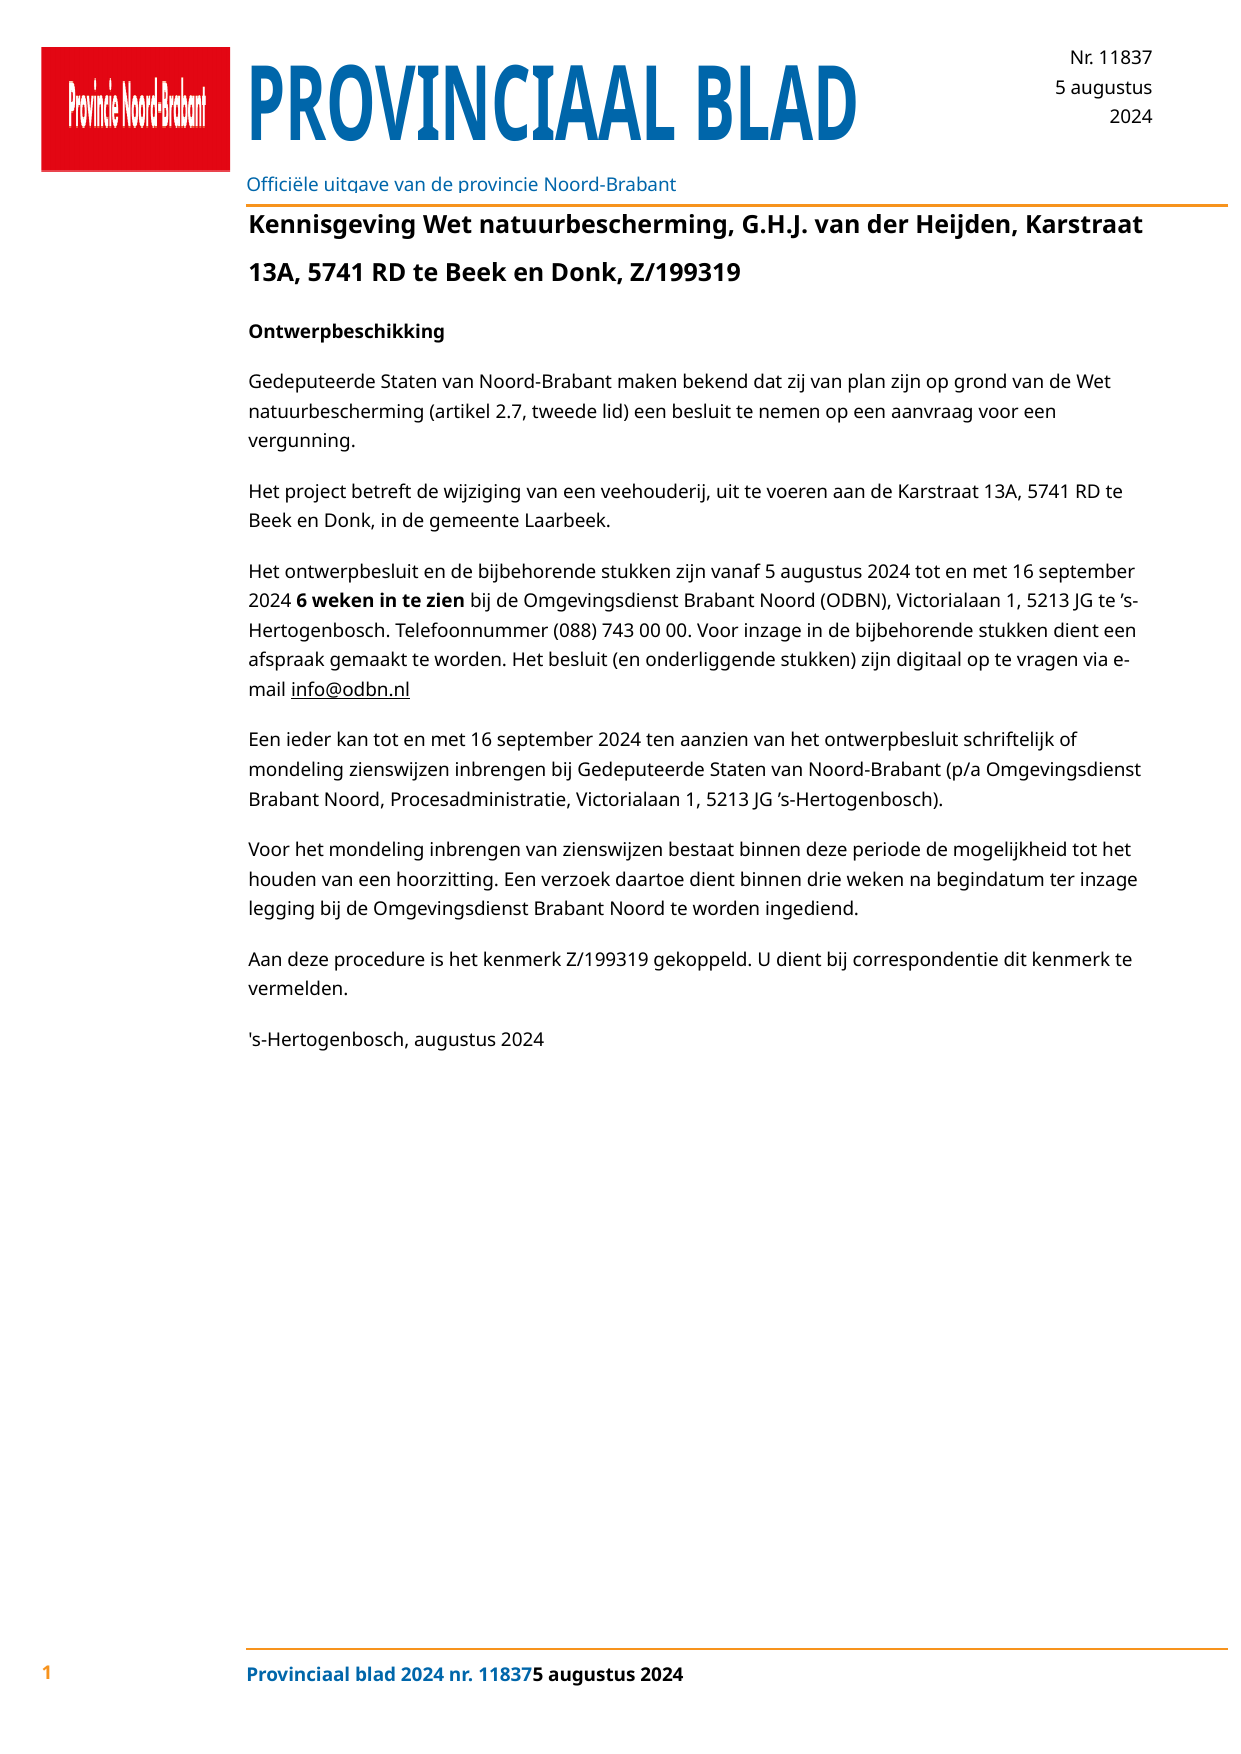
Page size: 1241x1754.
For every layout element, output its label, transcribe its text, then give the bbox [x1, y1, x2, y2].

text Voor het mondeling inbrengen van zienswijzen bestaat binnen deze periode de mogelijkheid tot het houden van een hoorzitting. Een verzoek daartoe dient binnen drie weken na begindatum ter inzage legging bij de Omgevingsdienst Brabant Noord te worden ingediend. [248, 836, 1152, 921]
picture [41, 47, 231, 172]
text Een ieder kan tot en met 16 september 2024 ten aanzien van het ontwerpbesluit schriftelijk of mondeling zienswijzen inbrengen bij Gedeputeerde Staten van Noord-Brabant (p/a Omgevingsdienst Brabant Noord, Procesadministratie, Victorialaan 1, 5213 JG ’s-Hertogenbosch). [248, 727, 1152, 812]
text Ontwerpbeschikking [248, 318, 1152, 344]
text 's-Hertogenbosch, augustus 2024 [248, 1026, 1152, 1052]
text Gedeputeerde Staten van Noord-Brabant maken bekend dat zij van plan zijn op grond van de Wet natuurbescherming (artikel 2.7, tweede lid) een besluit te nemen op een aanvraag voor een vergunning. [248, 368, 1152, 453]
text Kennisgeving Wet natuurbescherming, G.H.J. van der Heijden, Karstraat 13A, 5741 RD te Beek en Donk, Z/199319 [248, 207, 1152, 288]
text Het project betreft de wijziging van een veehouderij, uit te voeren aan de Karstraat 13A, 5741 RD te Beek en Donk, in de gemeente Laarbeek. [248, 478, 1152, 533]
text Aan deze procedure is het kenmerk Z/199319 gekoppeld. U dient bij correspondentie dit kenmerk te vermelden. [248, 946, 1152, 1001]
text Het ontwerpbesluit en de bijbehorende stukken zijn vanaf 5 augustus 2024 tot en met 16 september 2024 6 weken in te zien bij de Omgevingsdienst Brabant Noord (ODBN), Victorialaan 1, 5213 JG te ’s-Hertogenbosch. Telefoonnummer (088) 743 00 00. Voor inzage in de bijbehorende stukken dient een afspraak gemaakt te worden. Het besluit (en onderliggende stukken) zijn digitaal op te vragen via e-mail info@odbn.nl [248, 558, 1152, 702]
